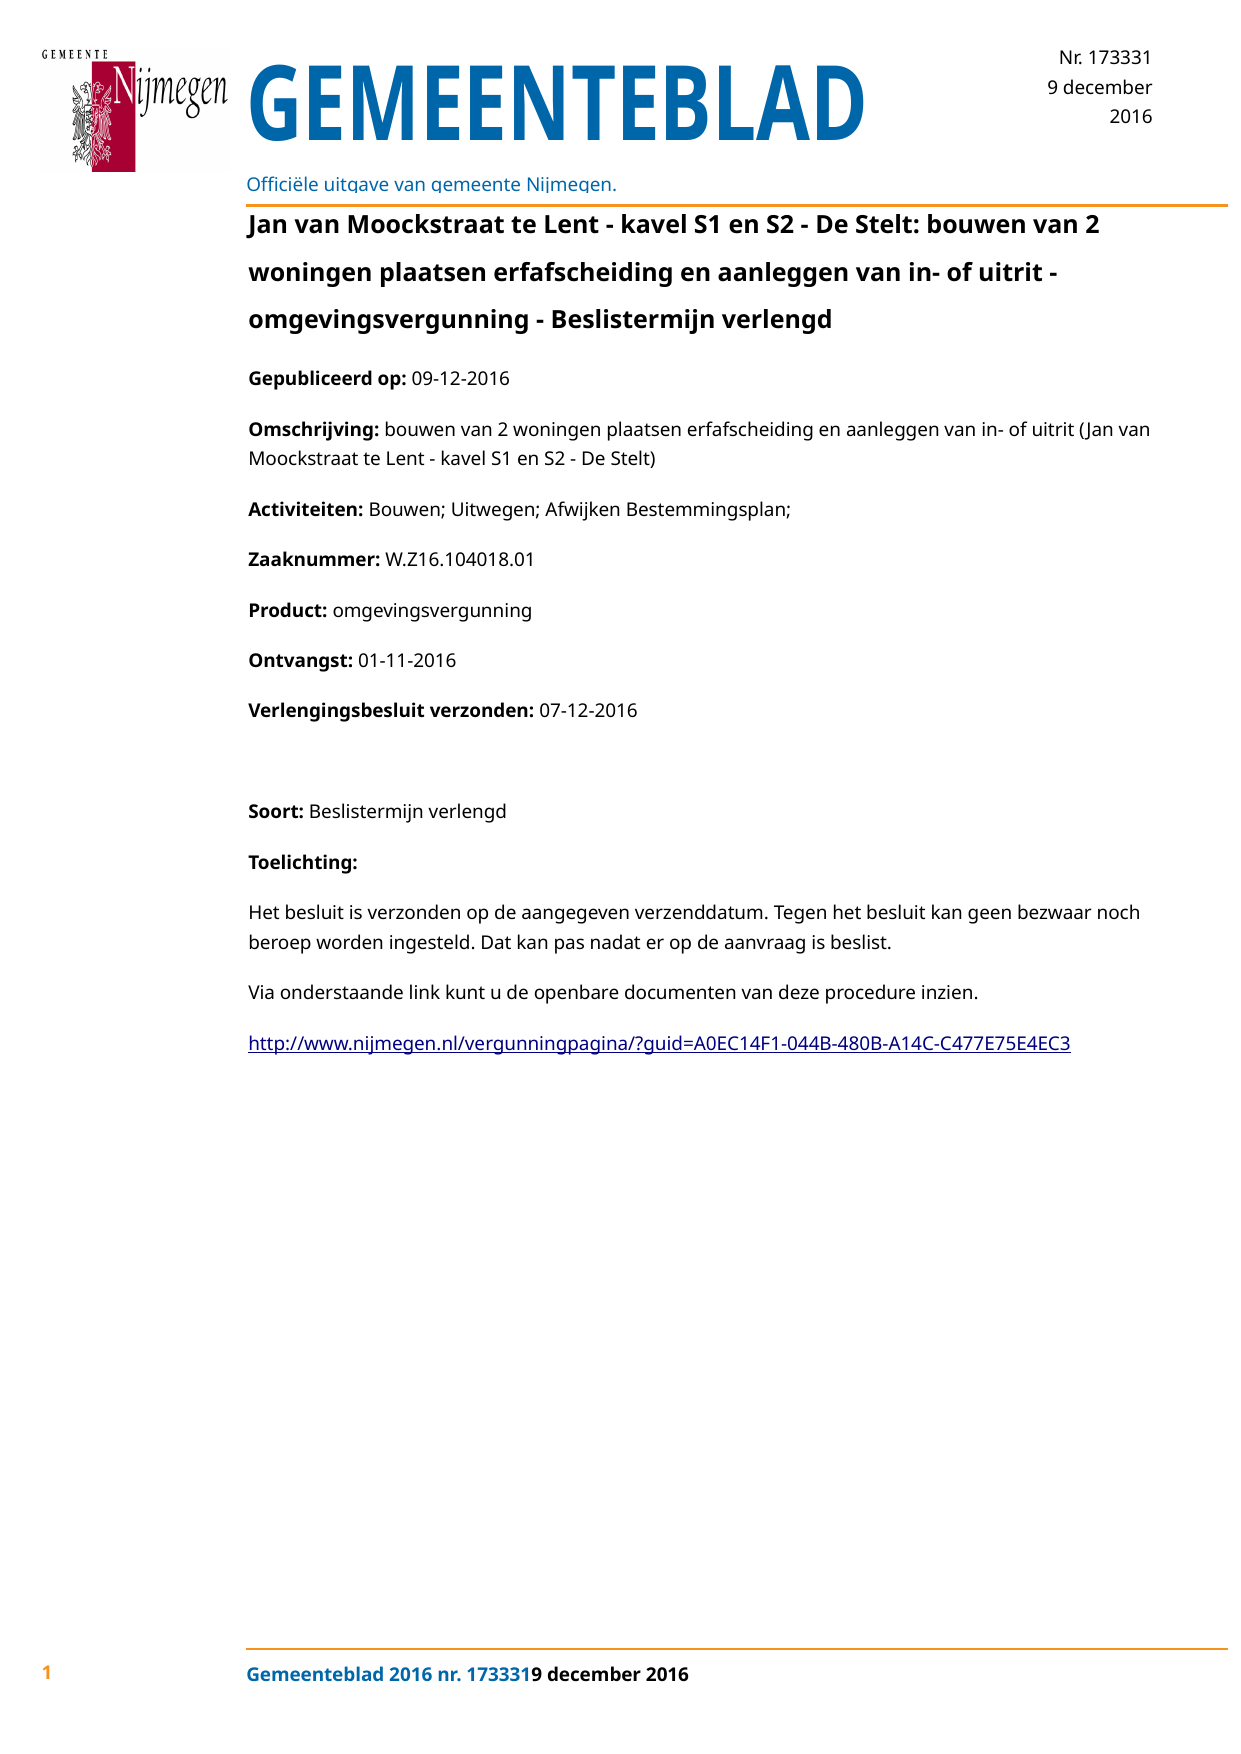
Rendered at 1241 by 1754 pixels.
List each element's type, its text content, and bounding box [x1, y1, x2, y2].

text http://www.nijmegen.nl/vergunningpagina/?guid=A0EC14F1-044B-480B-A14C-C477E75E4EC3 [248, 1030, 1152, 1055]
text Gepubliceerd op: 09-12-2016 [248, 366, 1152, 391]
text Ontvangst: 01-11-2016 [248, 647, 1152, 673]
text Het besluit is verzonden op de aangegeven verzenddatum. Tegen het besluit kan geen bezwaar noch beroep worden ingesteld. Dat kan pas nadat er op de aanvraag is beslist. [248, 899, 1152, 954]
text Via onderstaande link kunt u de openbare documenten van deze procedure inzien. [248, 979, 1152, 1005]
text Jan van Moockstraat te Lent - kavel S1 en S2 - De Stelt: bouwen van 2 woningen plaatsen erfafscheiding en aanleggen van in- of uitrit - omgevingsvergunning - Beslistermijn verlengd [248, 207, 1152, 336]
text Verlengingsbesluit verzonden: 07-12-2016 [248, 698, 1152, 723]
text Activiteiten: Bouwen; Uitwegen; Afwijken Bestemmingsplan; [248, 496, 1152, 522]
picture [41, 47, 231, 172]
text Omschrijving: bouwen van 2 woningen plaatsen erfafscheiding en aanleggen van in- of uitrit (Jan van Moockstraat te Lent - kavel S1 en S2 - De Stelt) [248, 416, 1152, 471]
text Soort: Beslistermijn verlengd [248, 798, 1152, 824]
text Toelichting: [248, 849, 1152, 874]
text Zaaknummer: W.Z16.104018.01 [248, 546, 1152, 572]
text Product: omgevingsvergunning [248, 597, 1152, 622]
